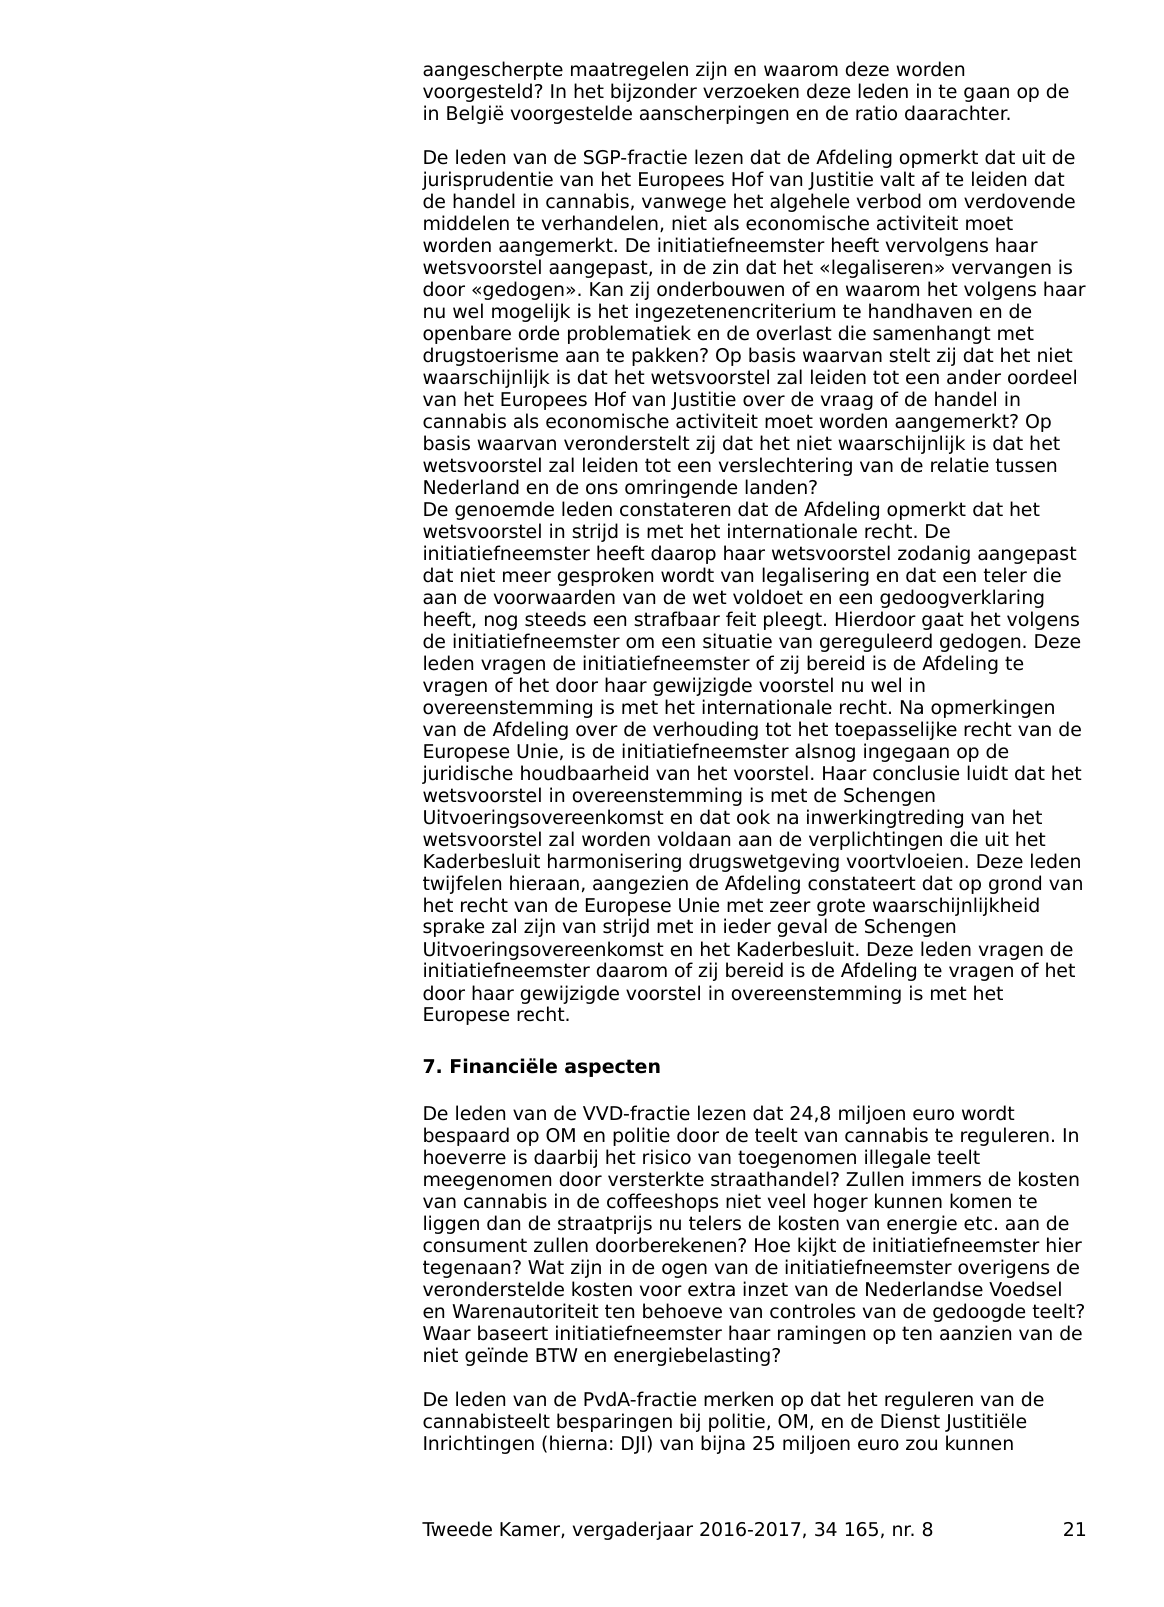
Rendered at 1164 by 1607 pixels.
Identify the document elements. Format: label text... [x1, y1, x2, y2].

text aangescherpte maatregelen zijn en waarom deze worden voorgesteld? In het bijzonder verzoeken deze leden in te gaan op de in België voorgestelde aanscherpingen en de ratio daarachter. [422, 59, 1087, 125]
subtitle 7. Financiële aspecten [422, 1056, 1087, 1078]
text De genoemde leden constateren dat de Afdeling opmerkt dat het wetsvoorstel in strijd is met het internationale recht. De initiatiefneemster heeft daarop haar wetsvoorstel zodanig aangepast dat niet meer gesproken wordt van legalisering en dat een teler die aan de voorwaarden van de wet voldoet en een gedoogverklaring heeft, nog steeds een strafbaar feit pleegt. Hierdoor gaat het volgens de initiatiefneemster om een situatie van gereguleerd gedogen. Deze leden vragen de initiatiefneemster of zij bereid is de Afdeling te vragen of het door haar gewijzigde voorstel nu wel in overeenstemming is met het internationale recht. Na opmerkingen van de Afdeling over de verhouding tot het toepasselijke recht van de Europese Unie, is de initiatiefneemster alsnog ingegaan op de juridische houdbaarheid van het voorstel. Haar conclusie luidt dat het wetsvoorstel in overeenstemming is met de Schengen Uitvoeringsovereenkomst en dat ook na inwerkingtreding van het wetsvoorstel zal worden voldaan aan de verplichtingen die uit het Kaderbesluit harmonisering drugswetgeving voortvloeien. Deze leden twijfelen hieraan, aangezien de Afdeling constateert dat op grond van het recht van de Europese Unie met zeer grote waarschijnlijkheid sprake zal zijn van strijd met in ieder geval de Schengen Uitvoeringsovereenkomst en het Kaderbesluit. Deze leden vragen de initiatiefneemster daarom of zij bereid is de Afdeling te vragen of het door haar gewijzigde voorstel in overeenstemming is met het Europese recht. [422, 499, 1087, 1026]
text De leden van de SGP-fractie lezen dat de Afdeling opmerkt dat uit de jurisprudentie van het Europees Hof van Justitie valt af te leiden dat de handel in cannabis, vanwege het algehele verbod om verdovende middelen te verhandelen, niet als economische activiteit moet worden aangemerkt. De initiatiefneemster heeft vervolgens haar wetsvoorstel aangepast, in de zin dat het «legaliseren» vervangen is door «gedogen». Kan zij onderbouwen of en waarom het volgens haar nu wel mogelijk is het ingezetenencriterium te handhaven en de openbare orde problematiek en de overlast die samenhangt met drugstoerisme aan te pakken? Op basis waarvan stelt zij dat het niet waarschijnlijk is dat het wetsvoorstel zal leiden tot een ander oordeel van het Europees Hof van Justitie over de vraag of de handel in cannabis als economische activiteit moet worden aangemerkt? Op basis waarvan veronderstelt zij dat het niet waarschijnlijk is dat het wetsvoorstel zal leiden tot een verslechtering van de relatie tussen Nederland en de ons omringende landen? [422, 147, 1087, 499]
text De leden van de VVD-fractie lezen dat 24,8 miljoen euro wordt bespaard op OM en politie door de teelt van cannabis te reguleren. In hoeverre is daarbij het risico van toegenomen illegale teelt meegenomen door versterkte straathandel? Zullen immers de kosten van cannabis in de coffeeshops niet veel hoger kunnen komen te liggen dan de straatprijs nu telers de kosten van energie etc. aan de consument zullen doorberekenen? Hoe kijkt de initiatiefneemster hier tegenaan? Wat zijn in de ogen van de initiatiefneemster overigens de veronderstelde kosten voor extra inzet van de Nederlandse Voedsel en Warenautoriteit ten behoeve van controles van de gedoogde teelt? Waar baseert initiatiefneemster haar ramingen op ten aanzien van de niet geïnde BTW en energiebelasting? [422, 1103, 1087, 1367]
text De leden van de PvdA-fractie merken op dat het reguleren van de cannabisteelt besparingen bij politie, OM, en de Dienst Justitiële Inrichtingen (hierna: DJI) van bijna 25 miljoen euro zou kunnen [422, 1389, 1087, 1455]
